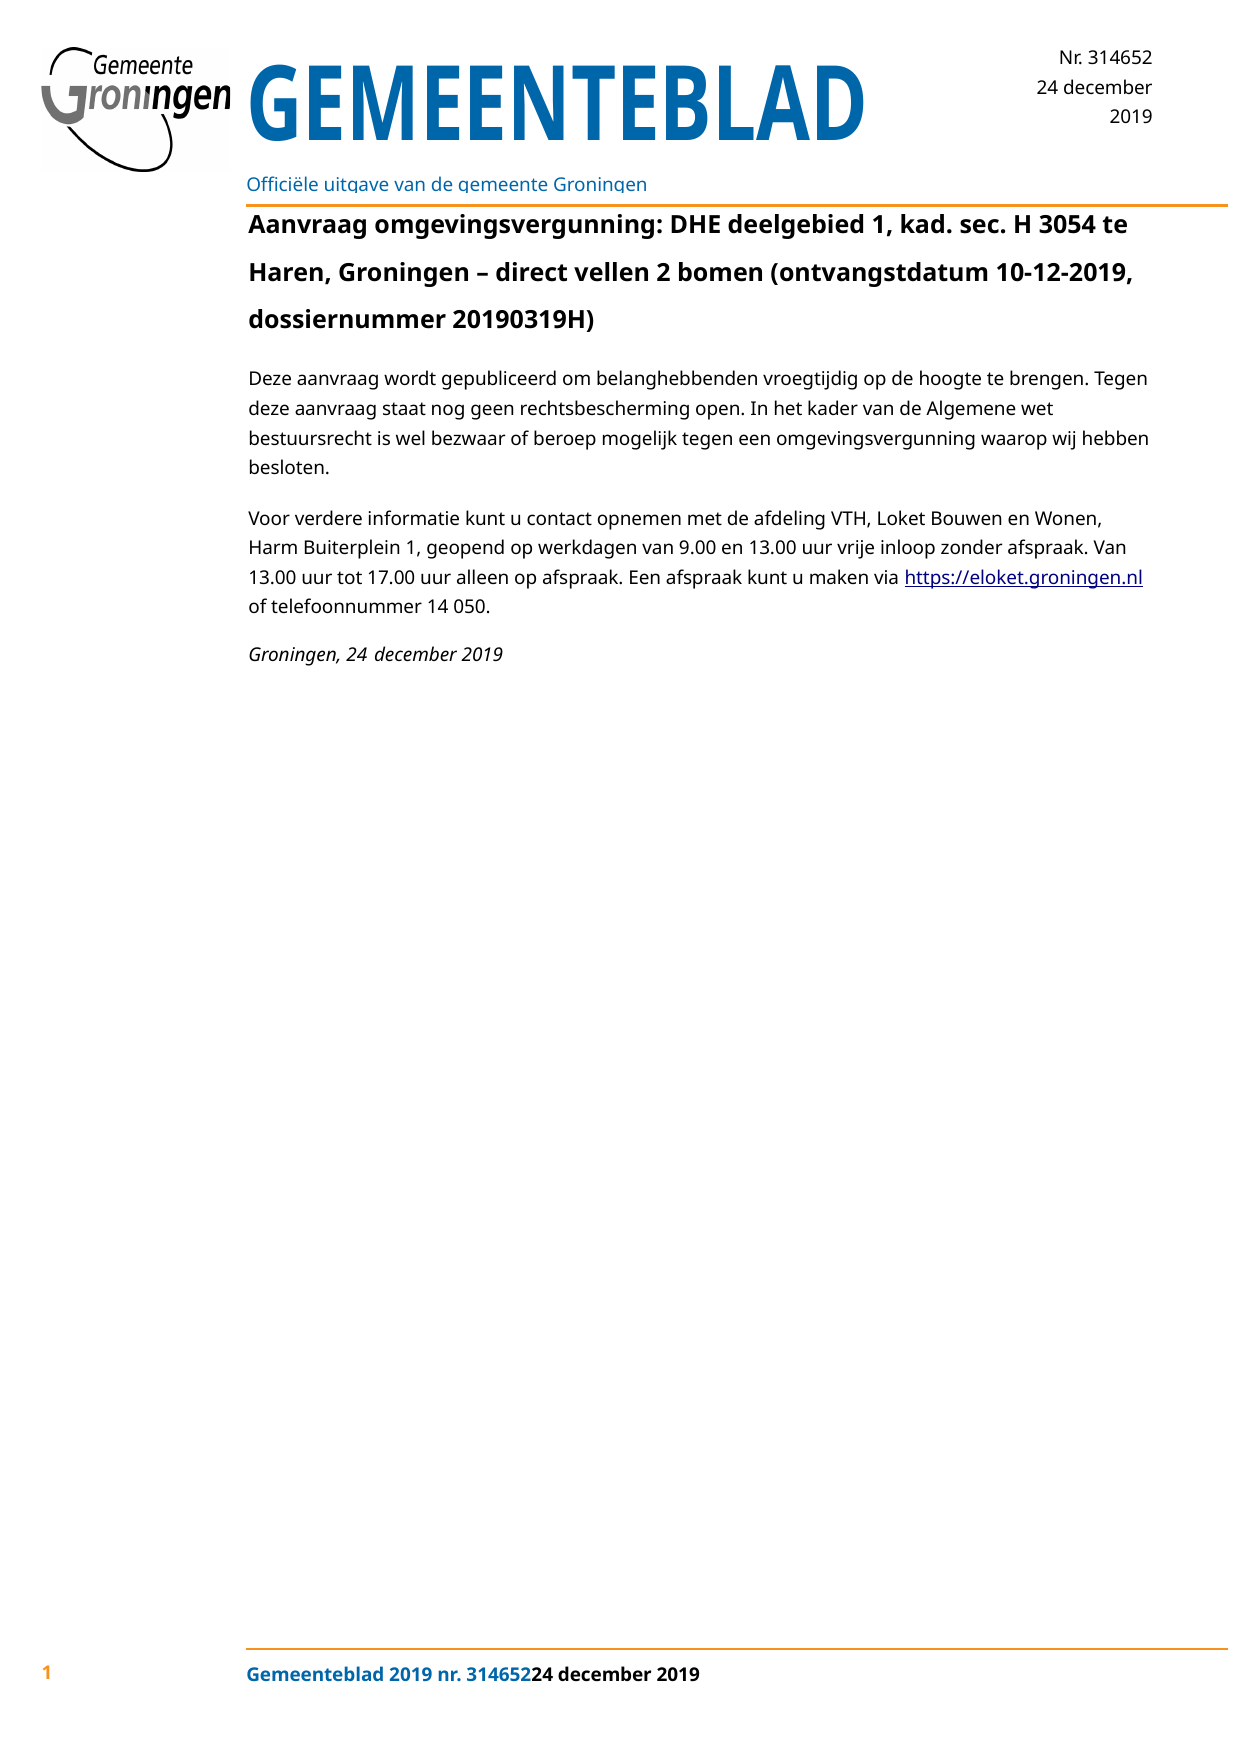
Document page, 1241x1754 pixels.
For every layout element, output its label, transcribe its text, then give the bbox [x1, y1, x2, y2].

text Voor verdere informatie kunt u contact opnemen met de afdeling VTH, Loket Bouwen en Wonen, Harm Buiterplein 1, geopend op werkdagen van 9.00 en 13.00 uur vrije inloop zonder afspraak. Van 13.00 uur tot 17.00 uur alleen op afspraak. Een afspraak kunt u maken via https://eloket.groningen.nl of telefoonnummer 14 050. [248, 505, 1152, 619]
text Groningen, 24 december 2019 [248, 641, 1152, 667]
picture [41, 47, 231, 172]
text Aanvraag omgevingsvergunning: DHE deelgebied 1, kad. sec. H 3054 te Haren, Groningen – direct vellen 2 bomen (ontvangstdatum 10-12-2019, dossiernummer 20190319H) [248, 207, 1152, 336]
text Deze aanvraag wordt gepubliceerd om belanghebbenden vroegtijdig op de hoogte te brengen. Tegen deze aanvraag staat nog geen rechtsbescherming open. In het kader van de Algemene wet bestuursrecht is wel bezwaar of beroep mogelijk tegen een omgevingsvergunning waarop wij hebben besloten. [248, 366, 1152, 480]
